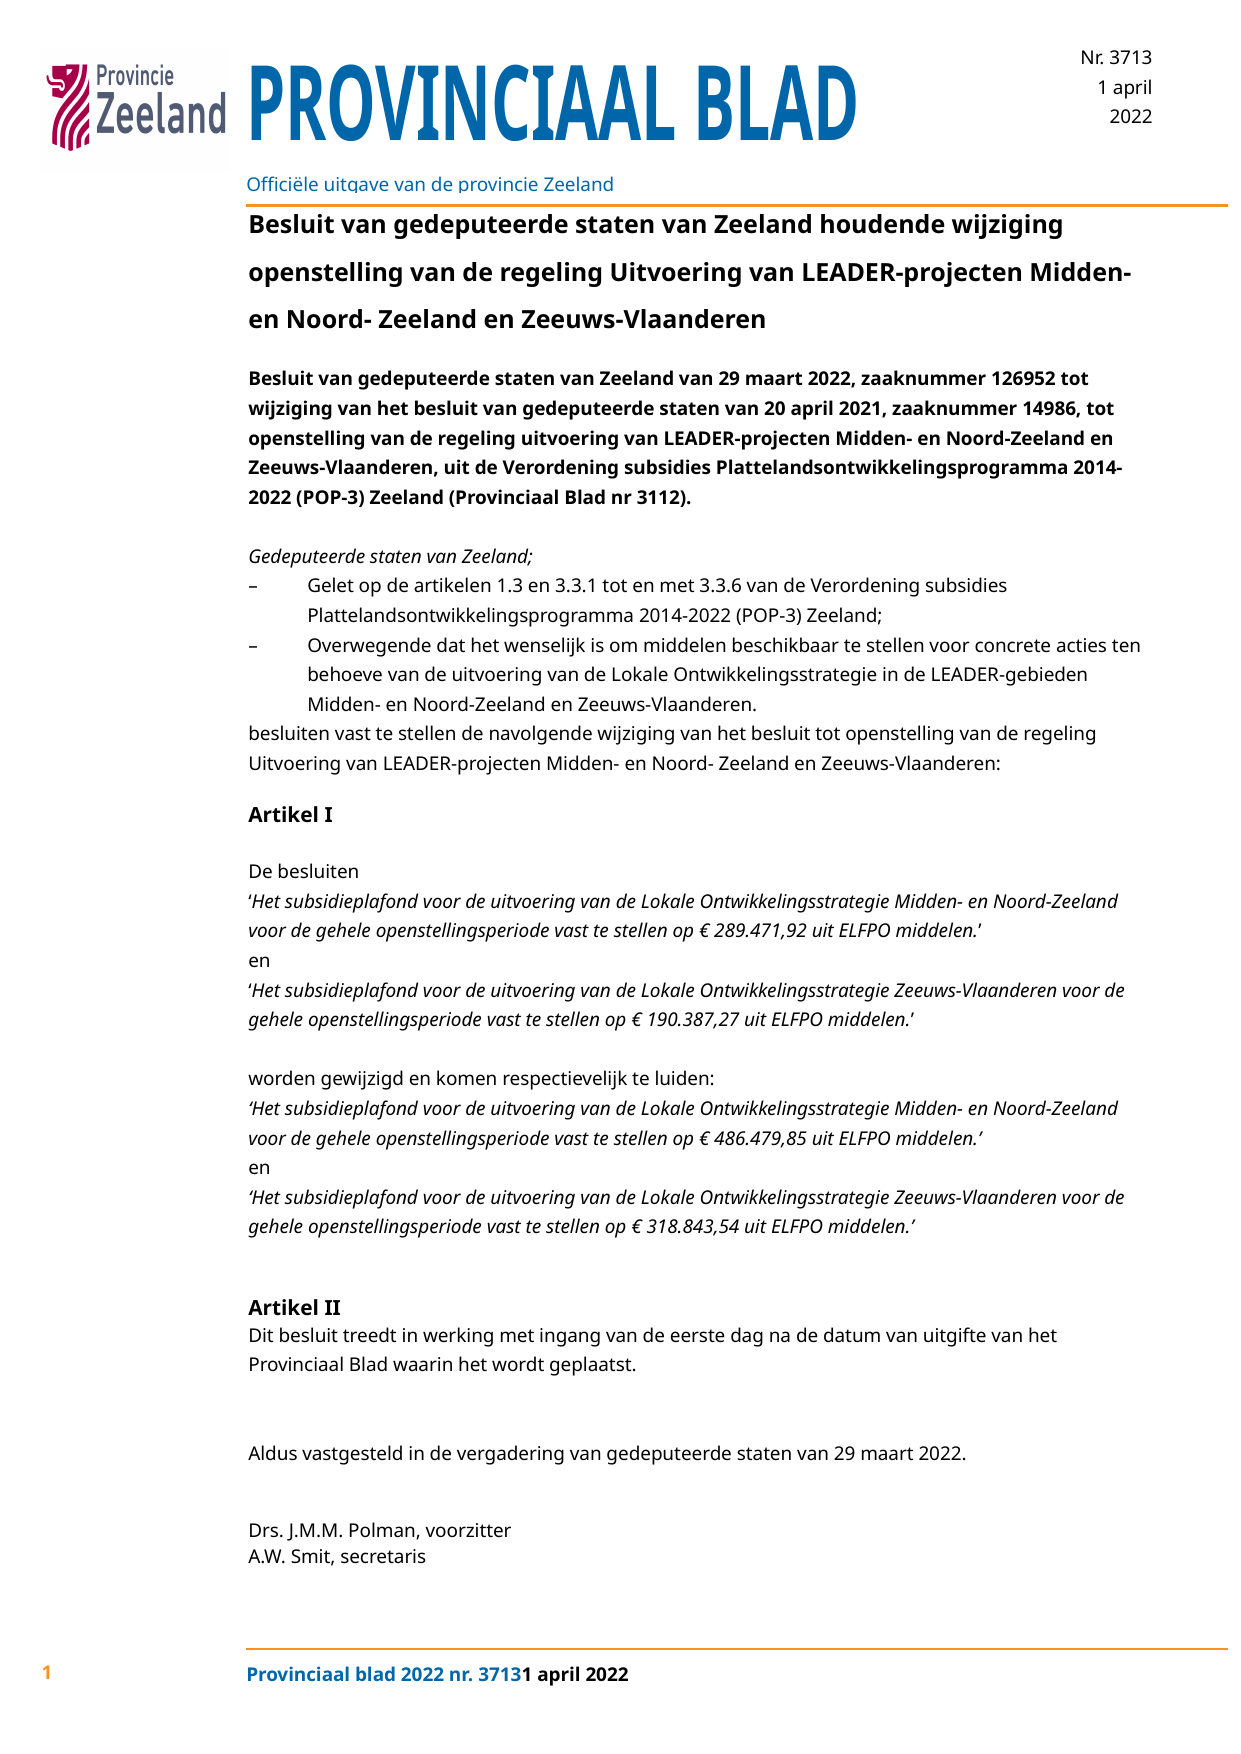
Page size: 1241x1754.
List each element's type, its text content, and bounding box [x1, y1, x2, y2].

text ‘Het subsidieplafond voor de uitvoering van de Lokale Ontwikkelingsstrategie Zeeuws-Vlaanderen voor de gehele openstellingsperiode vast te stellen op € 190.387,27 uit ELFPO middelen.’ [248, 977, 1152, 1032]
text A.W. Smit, secretaris [248, 1543, 1152, 1569]
text Gedeputeerde staten van Zeeland; [248, 543, 1152, 569]
text ‘Het subsidieplafond voor de uitvoering van de Lokale Ontwikkelingsstrategie Zeeuws-Vlaanderen voor de gehele openstellingsperiode vast te stellen op € 318.843,54 uit ELFPO middelen.’ [248, 1184, 1152, 1239]
list Overwegende dat het wenselijk is om middelen beschikbaar te stellen voor concrete acties ten behoeve van de uitvoering van de Lokale Ontwikkelingsstrategie in de LEADER-gebieden Midden- en Noord-Zeeland en Zeeuws-Vlaanderen. [248, 632, 1152, 717]
text Artikel II [248, 1293, 1152, 1322]
text Dit besluit treedt in werking met ingang van de eerste dag na de datum van uitgifte van het Provinciaal Blad waarin het wordt geplaatst. [248, 1322, 1152, 1377]
picture [41, 47, 231, 172]
text besluiten vast te stellen de navolgende wijziging van het besluit tot openstelling van de regeling Uitvoering van LEADER-projecten Midden- en Noord- Zeeland en Zeeuws-Vlaanderen: [248, 721, 1152, 776]
text en [248, 947, 1152, 973]
text De besluiten [248, 858, 1152, 884]
text Besluit van gedeputeerde staten van Zeeland houdende wijziging openstelling van de regeling Uitvoering van LEADER-projecten Midden- en Noord- Zeeland en Zeeuws-Vlaanderen [248, 207, 1152, 336]
text Besluit van gedeputeerde staten van Zeeland van 29 maart 2022, zaaknummer 126952 tot wijziging van het besluit van gedeputeerde staten van 20 april 2021, zaaknummer 14986, tot openstelling van de regeling uitvoering van LEADER-projecten Midden- en Noord-Zeeland en Zeeuws-Vlaanderen, uit de Verordening subsidies Plattelandsontwikkelingsprogramma 2014-2022 (POP-3) Zeeland (Provinciaal Blad nr 3112). [248, 366, 1152, 509]
text worden gewijzigd en komen respectievelijk te luiden: [248, 1066, 1152, 1091]
text Artikel I [248, 801, 1152, 829]
text Aldus vastgesteld in de vergadering van gedeputeerde staten van 29 maart 2022. [248, 1440, 1152, 1466]
list Gelet op de artikelen 1.3 en 3.3.1 tot en met 3.3.6 van de Verordening subsidies Plattelandsontwikkelingsprogramma 2014-2022 (POP-3) Zeeland; [248, 573, 1152, 628]
text ‘Het subsidieplafond voor de uitvoering van de Lokale Ontwikkelingsstrategie Midden- en Noord-Zeeland voor de gehele openstellingsperiode vast te stellen op € 289.471,92 uit ELFPO middelen.’ [248, 888, 1152, 943]
text ‘Het subsidieplafond voor de uitvoering van de Lokale Ontwikkelingsstrategie Midden- en Noord-Zeeland voor de gehele openstellingsperiode vast te stellen op € 486.479,85 uit ELFPO middelen.’ [248, 1095, 1152, 1151]
text Drs. J.M.M. Polman, voorzitter [248, 1517, 1152, 1543]
text en [248, 1154, 1152, 1180]
